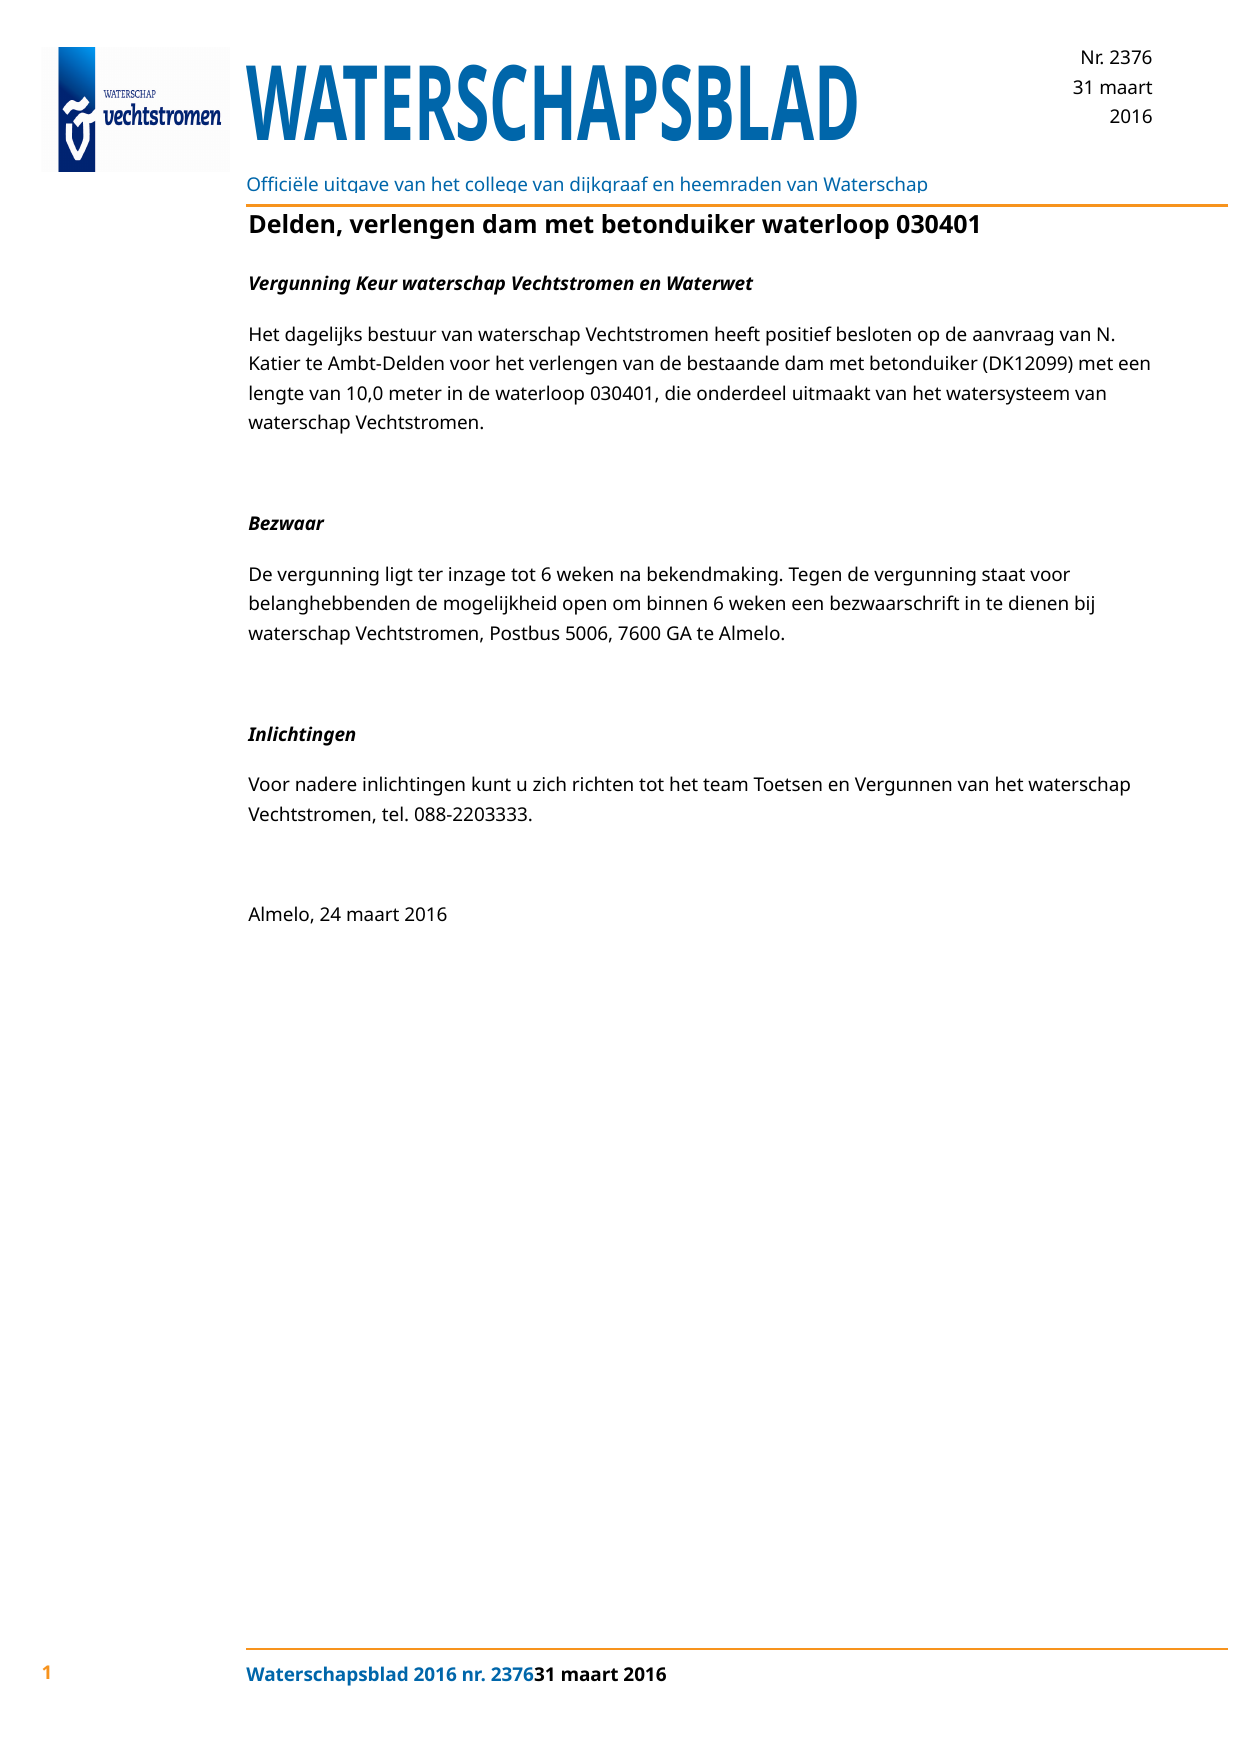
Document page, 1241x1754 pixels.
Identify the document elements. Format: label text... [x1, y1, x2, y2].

picture [41, 47, 231, 172]
text Vergunning Keur waterschap Vechtstromen en Waterwet [248, 270, 1152, 296]
text Voor nadere inlichtingen kunt u zich richten tot het team Toetsen en Vergunnen van het waterschap Vechtstromen, tel. 088-2203333. [248, 771, 1152, 826]
text De vergunning ligt ter inzage tot 6 weken na bekendmaking. Tegen de vergunning staat voor belanghebbenden de mogelijkheid open om binnen 6 weken een bezwaarschrift in te dienen bij waterschap Vechtstromen, Postbus 5006, 7600 GA te Almelo. [248, 561, 1152, 646]
text Inlichtingen [248, 721, 1152, 746]
text Het dagelijks bestuur van waterschap Vechtstromen heeft positief besloten op de aanvraag van N. Katier te Ambt-Delden voor het verlengen van de bestaande dam met betonduiker (DK12099) met een lengte van 10,0 meter in de waterloop 030401, die onderdeel uitmaakt van het watersysteem van waterschap Vechtstromen. [248, 321, 1152, 435]
text Delden, verlengen dam met betonduiker waterloop 030401 [248, 207, 1152, 241]
text Almelo, 24 maart 2016 [248, 902, 1152, 927]
text Bezwaar [248, 510, 1152, 536]
